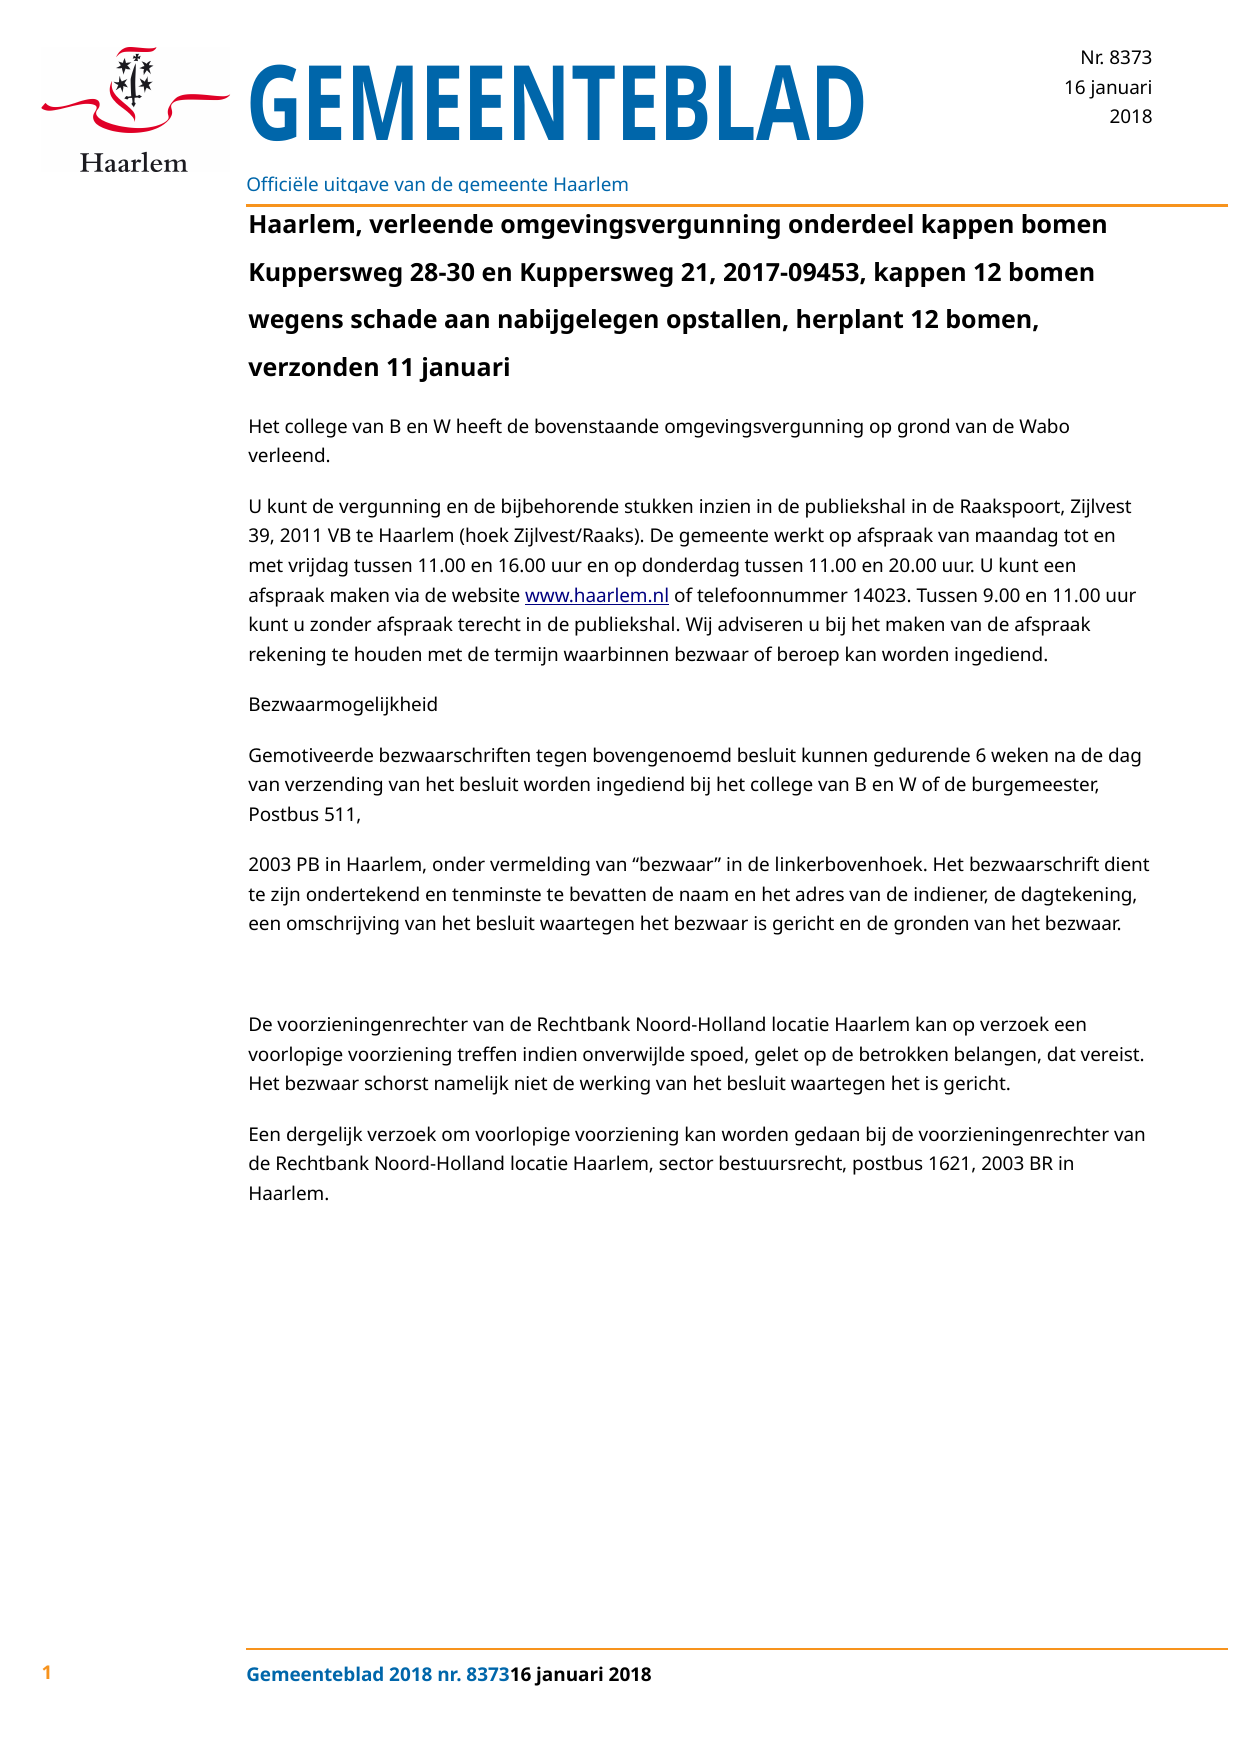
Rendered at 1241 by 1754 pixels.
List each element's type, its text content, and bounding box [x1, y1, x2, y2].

text U kunt de vergunning en de bijbehorende stukken inzien in de publiekshal in de Raakspoort, Zijlvest 39, 2011 VB te Haarlem (hoek Zijlvest/Raaks). De gemeente werkt op afspraak van maandag tot en met vrijdag tussen 11.00 en 16.00 uur en op donderdag tussen 11.00 en 20.00 uur. U kunt een afspraak maken via de website www.haarlem.nl of telefoonnummer 14023. Tussen 9.00 en 11.00 uur kunt u zonder afspraak terecht in de publiekshal. Wij adviseren u bij het maken van de afspraak rekening te houden met de termijn waarbinnen bezwaar of beroep kan worden ingediend. [248, 493, 1152, 667]
text Het college van B en W heeft de bovenstaande omgevingsvergunning op grond van de Wabo verleend. [248, 413, 1152, 468]
text Bezwaarmogelijkheid [248, 691, 1152, 717]
text Haarlem, verleende omgevingsvergunning onderdeel kappen bomen Kuppersweg 28-30 en Kuppersweg 21, 2017-09453, kappen 12 bomen wegens schade aan nabijgelegen opstallen, herplant 12 bomen, verzonden 11 januari [248, 207, 1152, 384]
text Een dergelijk verzoek om voorlopige voorziening kan worden gedaan bij de voorzieningenrechter van de Rechtbank Noord-Holland locatie Haarlem, sector bestuursrecht, postbus 1621, 2003 BR in Haarlem. [248, 1121, 1152, 1206]
picture [41, 47, 231, 172]
text Gemotiveerde bezwaarschriften tegen bovengenoemd besluit kunnen gedurende 6 weken na de dag van verzending van het besluit worden ingediend bij het college van B en W of de burgemeester, Postbus 511, [248, 742, 1152, 827]
text De voorzieningenrechter van de Rechtbank Noord-Holland locatie Haarlem kan op verzoek een voorlopige voorziening treffen indien onverwijlde spoed, gelet op de betrokken belangen, dat vereist. Het bezwaar schorst namelijk niet de werking van het besluit waartegen het is gericht. [248, 1011, 1152, 1096]
text 2003 PB in Haarlem, onder vermelding van “bezwaar” in de linkerbovenhoek. Het bezwaarschrift dient te zijn ondertekend en tenminste te bevatten de naam en het adres van de indiener, de dagtekening, een omschrijving van het besluit waartegen het bezwaar is gericht en de gronden van het bezwaar. [248, 851, 1152, 936]
